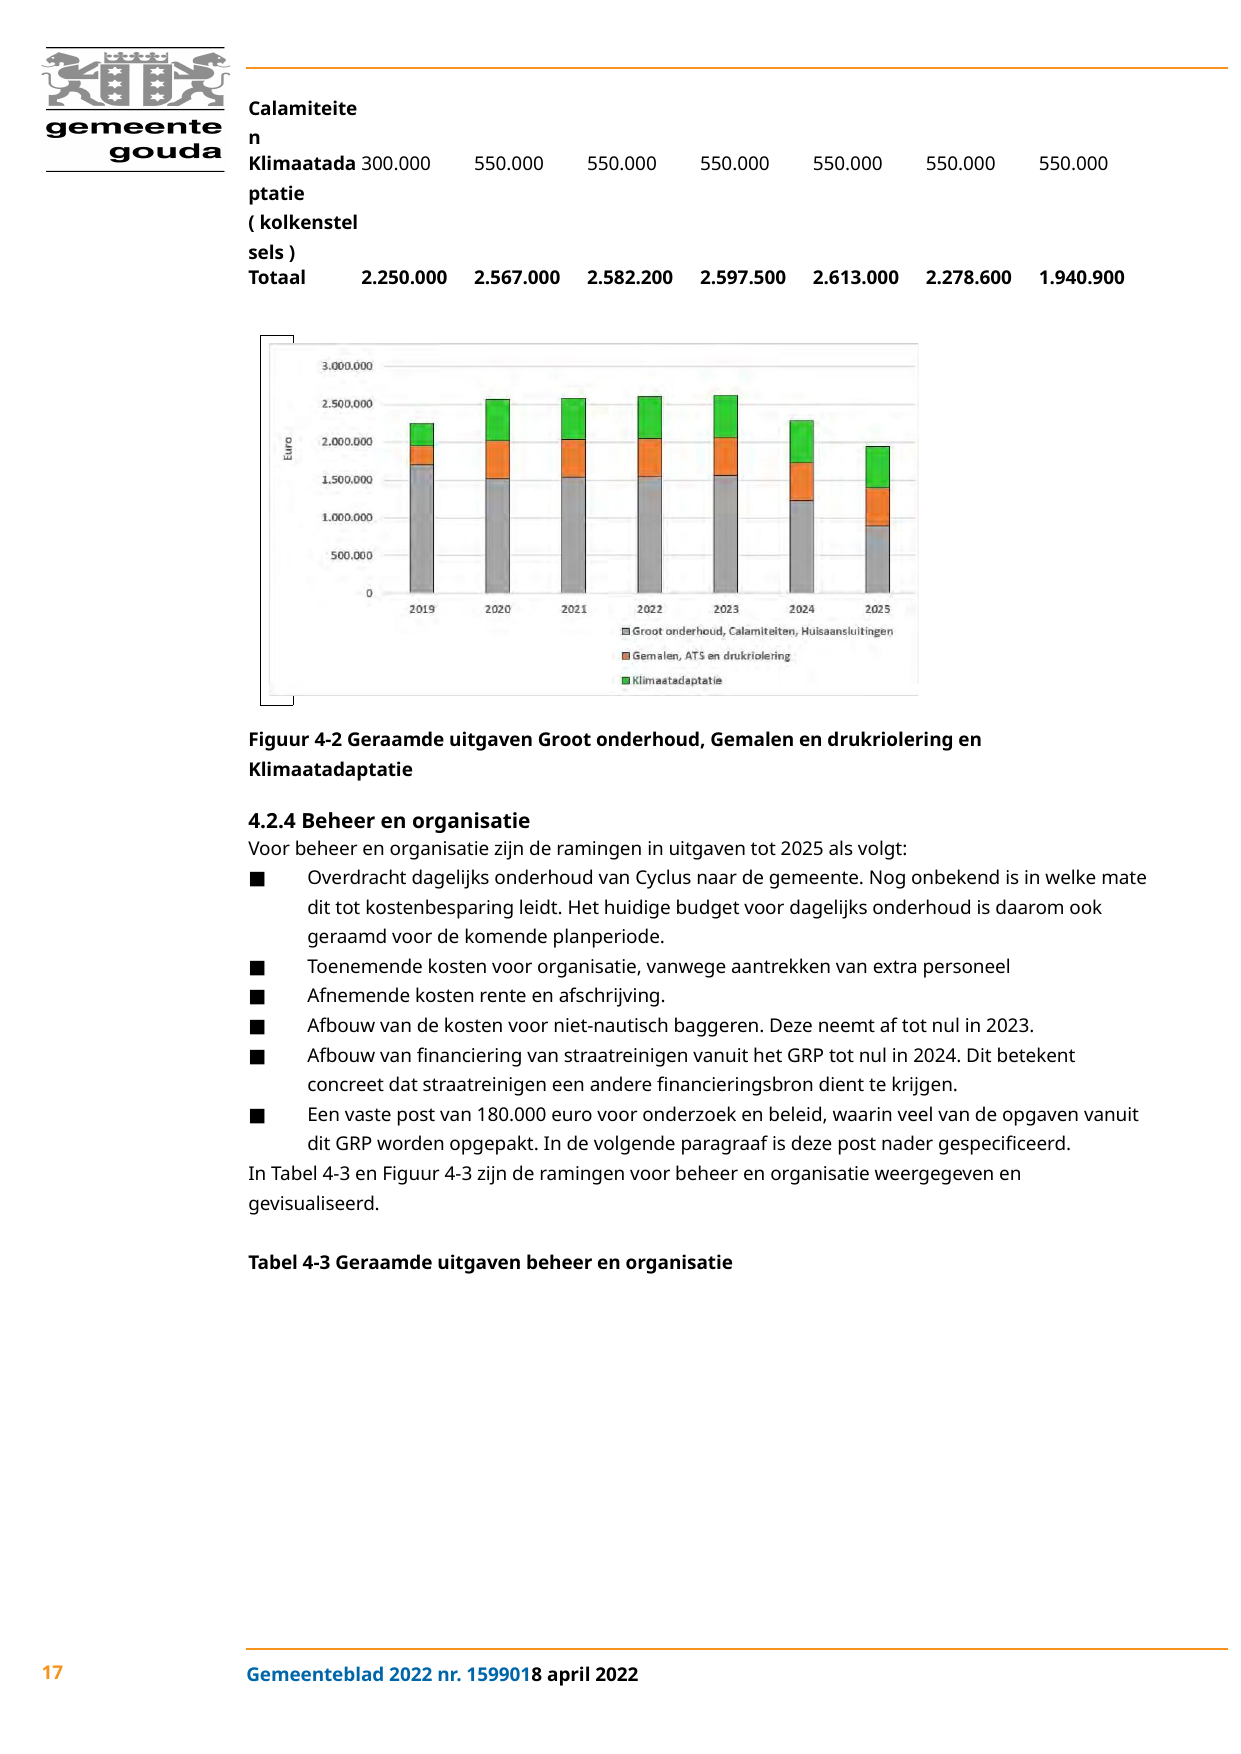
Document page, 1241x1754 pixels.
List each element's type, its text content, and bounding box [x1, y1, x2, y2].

table_cell 550.000 [926, 150, 1038, 264]
table_cell 2.582.200 [587, 265, 700, 290]
table_cell [474, 95, 587, 150]
text Figuur 4-2 Geraamde uitgaven Groot onderhoud, Gemalen en drukriolering en Klimaatadaptatie [248, 726, 1152, 782]
text In Tabel 4-3 en Figuur 4-3 zijn de ramingen voor beheer en organisatie weergegeven en gevisualiseerd. [248, 1160, 1152, 1215]
table_cell 2.597.500 [700, 265, 813, 290]
text Tabel 4-3 Geraamde uitgaven beheer en organisatie [248, 1249, 1152, 1274]
list Afbouw van financiering van straatreinigen vanuit het GRP tot nul in 2024. Dit betekent concreet dat straatreinigen een andere financieringsbron dient te krijgen. [248, 1042, 1152, 1097]
table_cell 2.567.000 [474, 265, 587, 290]
table_cell 550.000 [474, 150, 587, 264]
table_cell 550.000 [587, 150, 700, 264]
picture [268, 343, 919, 696]
table_cell 2.613.000 [813, 265, 926, 290]
table_cell 2.278.600 [926, 265, 1038, 290]
list Een vaste post van 180.000 euro voor onderzoek en beleid, waarin veel van de opgaven vanuit dit GRP worden opgepakt. In de volgende paragraaf is deze post nader gespecificeerd. [248, 1101, 1152, 1156]
list Overdracht dagelijks onderhoud van Cyclus naar de gemeente. Nog onbekend is in welke mate dit tot kostenbesparing leidt. Het huidige budget voor dagelijks onderhoud is daarom ook geraamd voor de komende planperiode. [248, 864, 1152, 949]
table_cell [361, 95, 474, 150]
table_cell Klimaatadaptatie ( kolkenstelsels ) [248, 150, 361, 264]
list Afbouw van de kosten voor niet-nautisch baggeren. Deze neemt af tot nul in 2023. [248, 1012, 1152, 1038]
table_cell [700, 95, 813, 150]
table_cell 550.000 [813, 150, 926, 264]
picture [41, 47, 231, 172]
table_cell Totaal [248, 265, 361, 290]
text Voor beheer en organisatie zijn de ramingen in uitgaven tot 2025 als volgt: [248, 835, 1152, 860]
table_cell [813, 95, 926, 150]
table_cell 1.940.900 [1039, 265, 1152, 290]
table_cell 550.000 [700, 150, 813, 264]
table_cell [1039, 95, 1152, 150]
table_cell 550.000 [1039, 150, 1152, 264]
table_cell 300.000 [361, 150, 474, 264]
text 4.2.4 Beheer en organisatie [248, 806, 1152, 835]
table_cell [587, 95, 700, 150]
table_cell 2.250.000 [361, 265, 474, 290]
list Afnemende kosten rente en afschrijving. [248, 983, 1152, 1008]
table_cell [926, 95, 1038, 150]
table_cell Calamiteiten [248, 95, 361, 150]
list Toenemende kosten voor organisatie, vanwege aantrekken van extra personeel [248, 953, 1152, 979]
